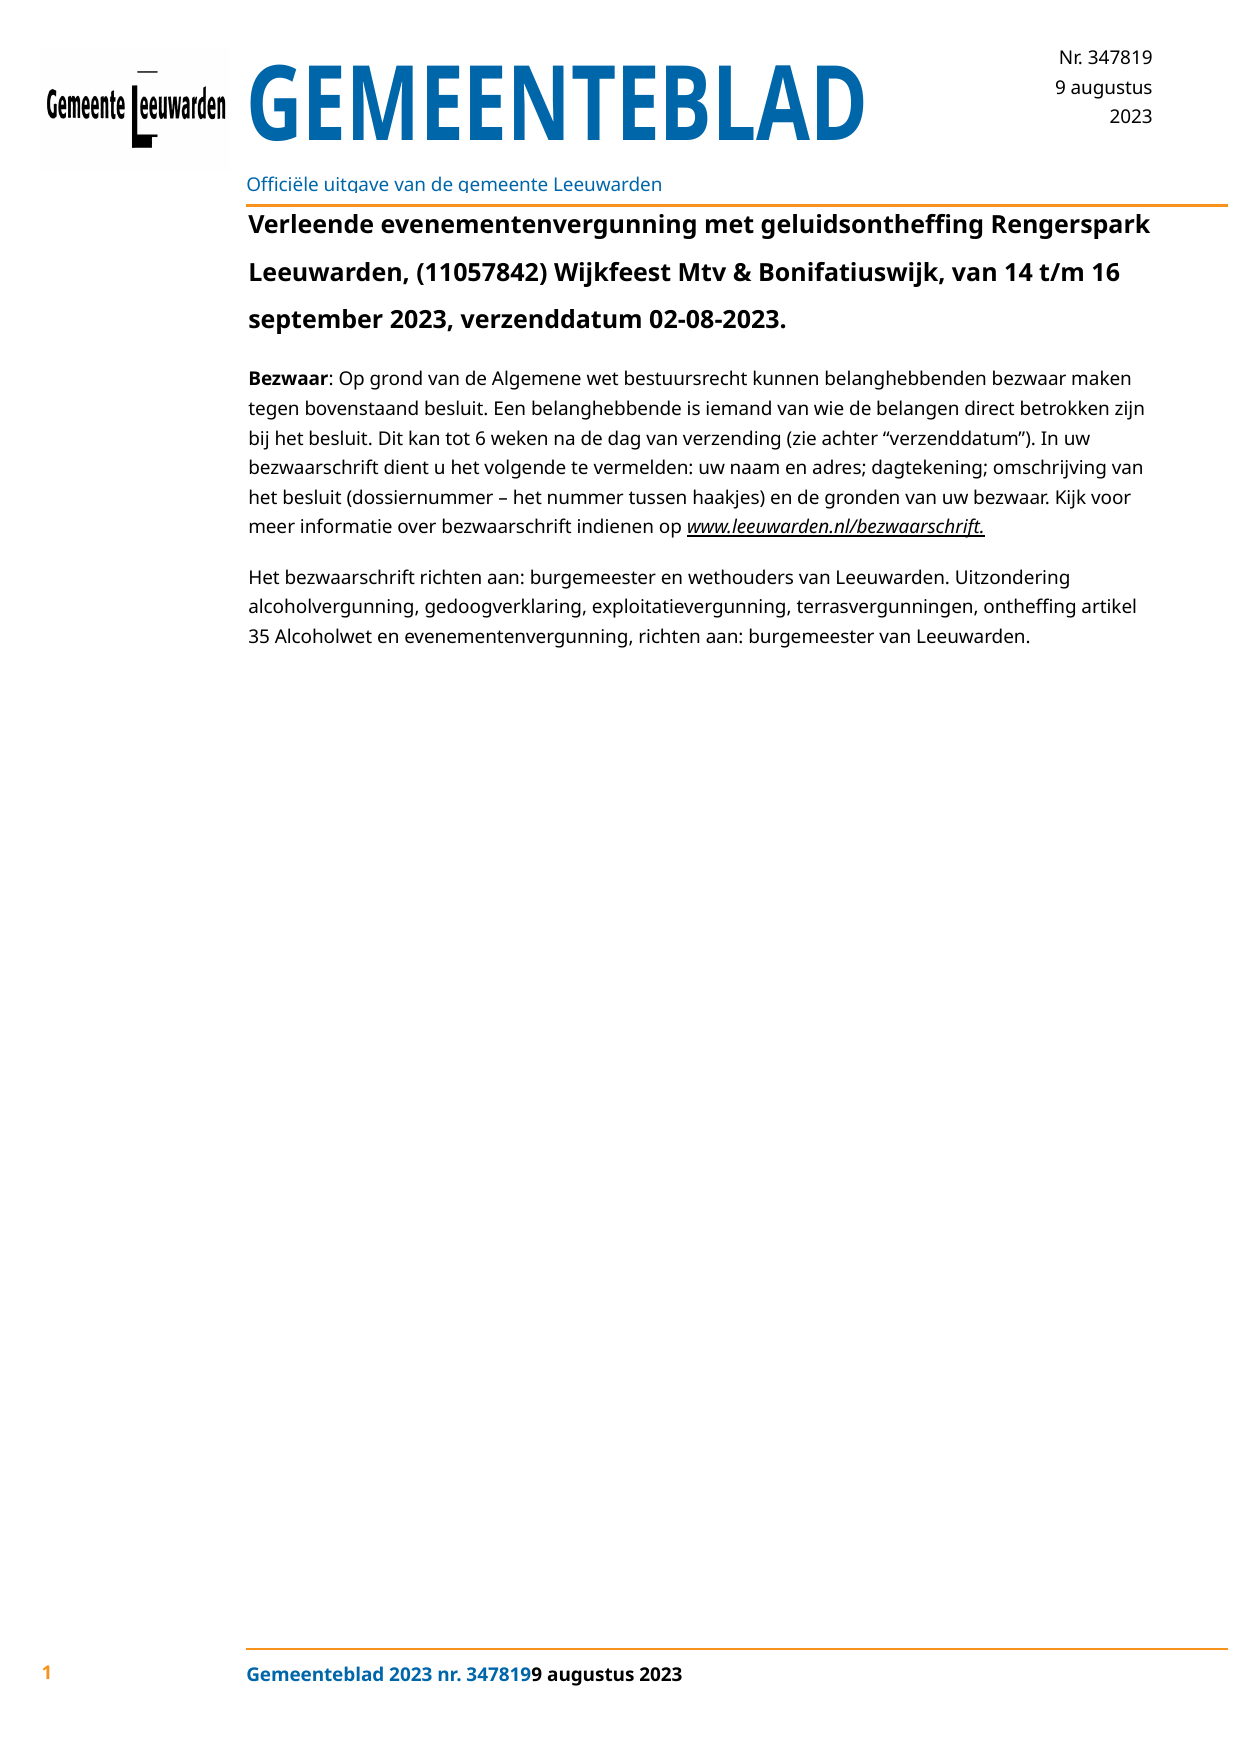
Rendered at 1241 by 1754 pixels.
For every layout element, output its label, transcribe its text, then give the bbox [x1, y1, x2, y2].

text Bezwaar: Op grond van de Algemene wet bestuursrecht kunnen belanghebbenden bezwaar maken tegen bovenstaand besluit. Een belanghebbende is iemand van wie de belangen direct betrokken zijn bij het besluit. Dit kan tot 6 weken na de dag van verzending (zie achter “verzenddatum”). In uw bezwaarschrift dient u het volgende te vermelden: uw naam en adres; dagtekening; omschrijving van het besluit (dossiernummer – het nummer tussen haakjes) en de gronden van uw bezwaar. Kijk voor meer informatie over bezwaarschrift indienen op www.leeuwarden.nl/bezwaarschrift. [248, 366, 1152, 539]
picture [41, 47, 231, 172]
text Verleende evenementenvergunning met geluidsontheffing Rengerspark Leeuwarden, (11057842) Wijkfeest Mtv & Bonifatiuswijk, van 14 t/m 16 september 2023, verzenddatum 02-08-2023. [248, 207, 1152, 336]
text Het bezwaarschrift richten aan: burgemeester en wethouders van Leeuwarden. Uitzondering alcoholvergunning, gedoogverklaring, exploitatievergunning, terrasvergunningen, ontheffing artikel 35 Alcoholwet en evenementenvergunning, richten aan: burgemeester van Leeuwarden. [248, 564, 1152, 649]
